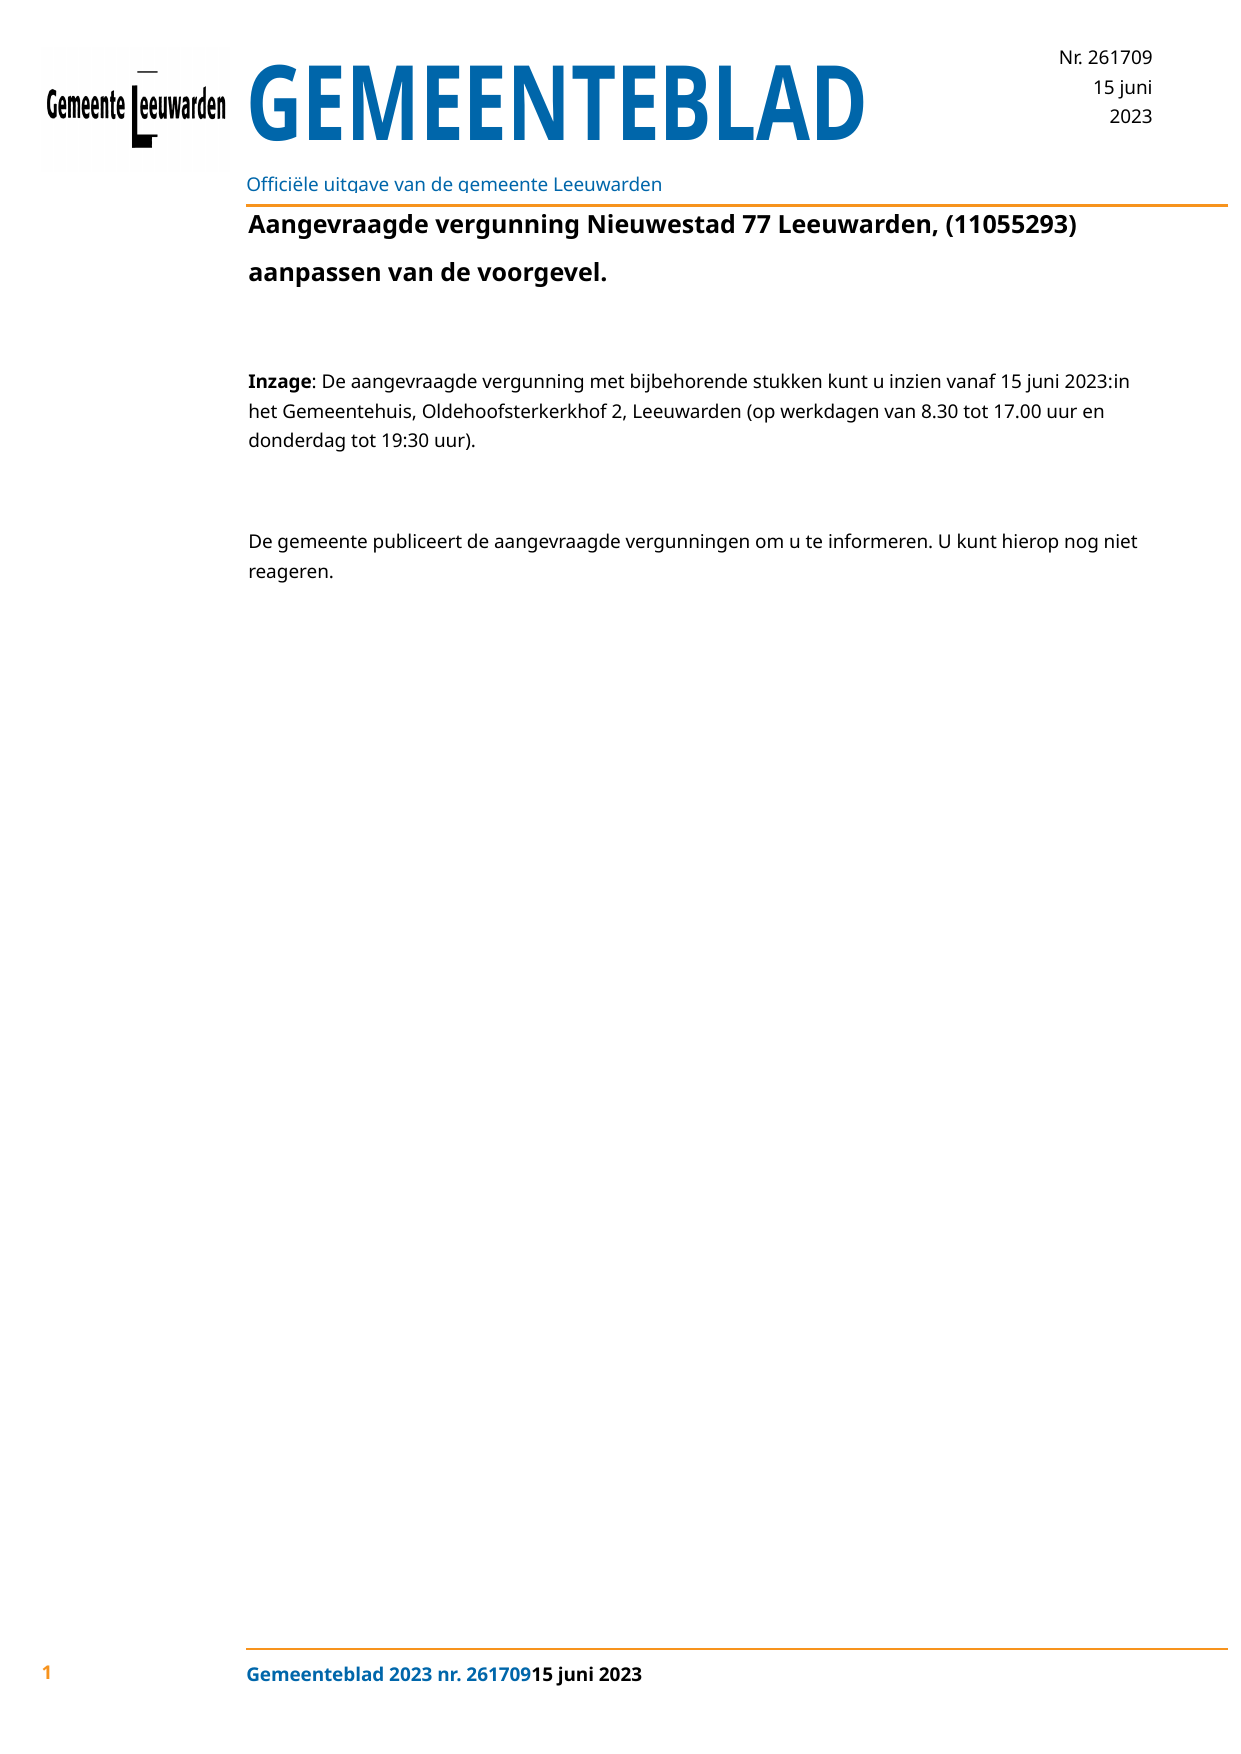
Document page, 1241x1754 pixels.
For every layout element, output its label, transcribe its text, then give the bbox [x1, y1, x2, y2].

text Aangevraagde vergunning Nieuwestad 77 Leeuwarden, (11055293) aanpassen van de voorgevel. [248, 207, 1152, 288]
text Inzage: De aangevraagde vergunning met bijbehorende stukken kunt u inzien vanaf 15 juni 2023:in het Gemeentehuis, Oldehoofsterkerkhof 2, Leeuwarden (op werkdagen van 8.30 tot 17.00 uur en donderdag tot 19:30 uur). [248, 368, 1152, 453]
text De gemeente publiceert de aangevraagde vergunningen om u te informeren. U kunt hierop nog niet reageren. [248, 528, 1152, 584]
picture [41, 47, 231, 172]
